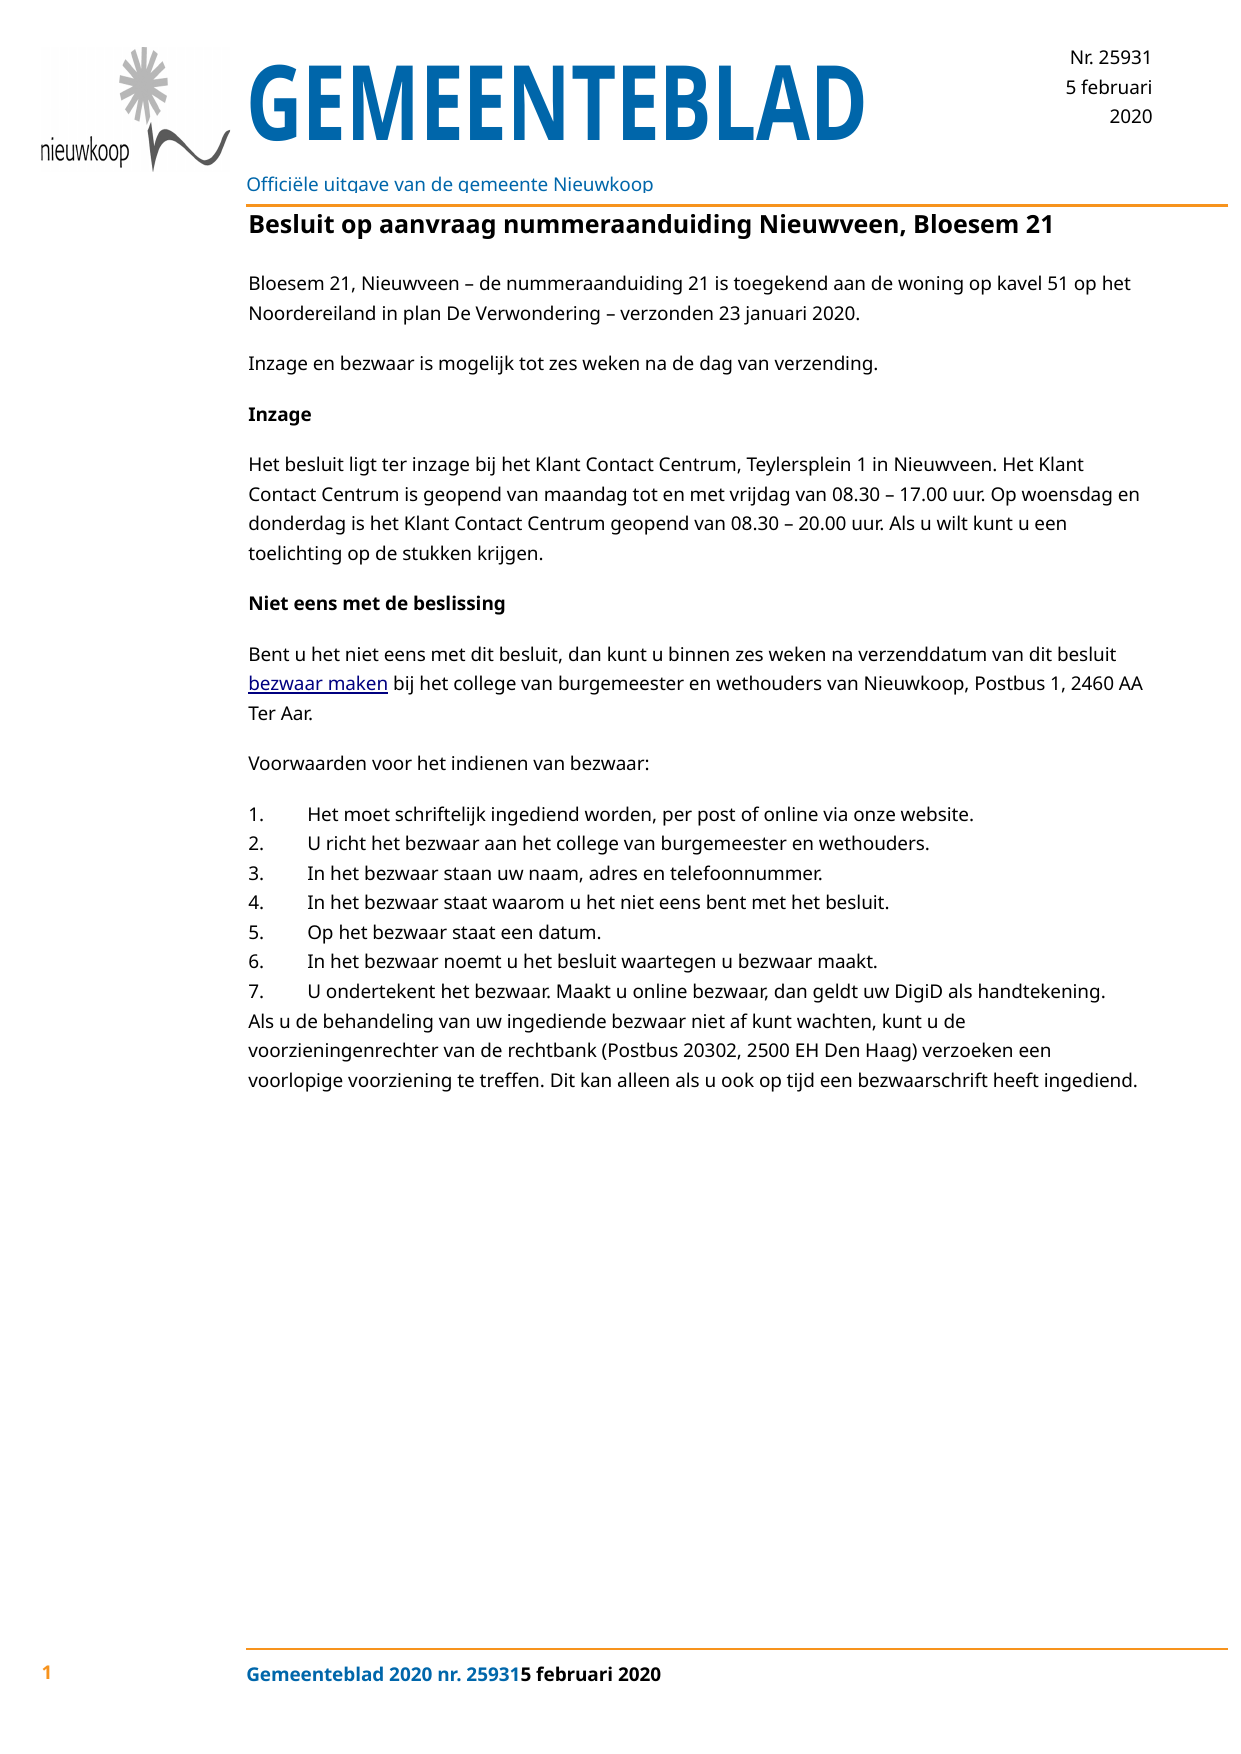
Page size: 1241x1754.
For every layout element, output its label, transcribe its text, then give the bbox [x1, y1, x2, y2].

list U richt het bezwaar aan het college van burgemeester en wethouders. [248, 830, 1152, 856]
list Het moet schriftelijk ingediend worden, per post of online via onze website. [248, 801, 1152, 826]
text Bloesem 21, Nieuwveen – de nummeraanduiding 21 is toegekend aan de woning op kavel 51 op het Noordereiland in plan De Verwondering – verzonden 23 januari 2020. [248, 270, 1152, 326]
text Als u de behandeling van uw ingediende bezwaar niet af kunt wachten, kunt u de voorzieningenrechter van de rechtbank (Postbus 20302, 2500 EH Den Haag) verzoeken een voorlopige voorziening te treffen. Dit kan alleen als u ook op tijd een bezwaarschrift heeft ingediend. [248, 1008, 1152, 1093]
text Voorwaarden voor het indienen van bezwaar: [248, 750, 1152, 776]
list U ondertekent het bezwaar. Maakt u online bezwaar, dan geldt uw DigiD als handtekening. [248, 978, 1152, 1004]
list Op het bezwaar staat een datum. [248, 919, 1152, 945]
list In het bezwaar noemt u het besluit waartegen u bezwaar maakt. [248, 949, 1152, 974]
text Het besluit ligt ter inzage bij het Klant Contact Centrum, Teylersplein 1 in Nieuwveen. Het Klant Contact Centrum is geopend van maandag tot en met vrijdag van 08.30 – 17.00 uur. Op woensdag en donderdag is het Klant Contact Centrum geopend van 08.30 – 20.00 uur. Als u wilt kunt u een toelichting op de stukken krijgen. [248, 451, 1152, 566]
text Besluit op aanvraag nummeraanduiding Nieuwveen, Bloesem 21 [248, 207, 1152, 241]
picture [41, 47, 231, 172]
list In het bezwaar staan uw naam, adres en telefoonnummer. [248, 860, 1152, 886]
text Inzage [248, 401, 1152, 426]
text Niet eens met de beslissing [248, 590, 1152, 616]
text Inzage en bezwaar is mogelijk tot zes weken na de dag van verzending. [248, 350, 1152, 376]
list In het bezwaar staat waarom u het niet eens bent met het besluit. [248, 889, 1152, 915]
text Bent u het niet eens met dit besluit, dan kunt u binnen zes weken na verzenddatum van dit besluit bezwaar maken bij het college van burgemeester en wethouders van Nieuwkoop, Postbus 1, 2460 AA Ter Aar. [248, 641, 1152, 726]
